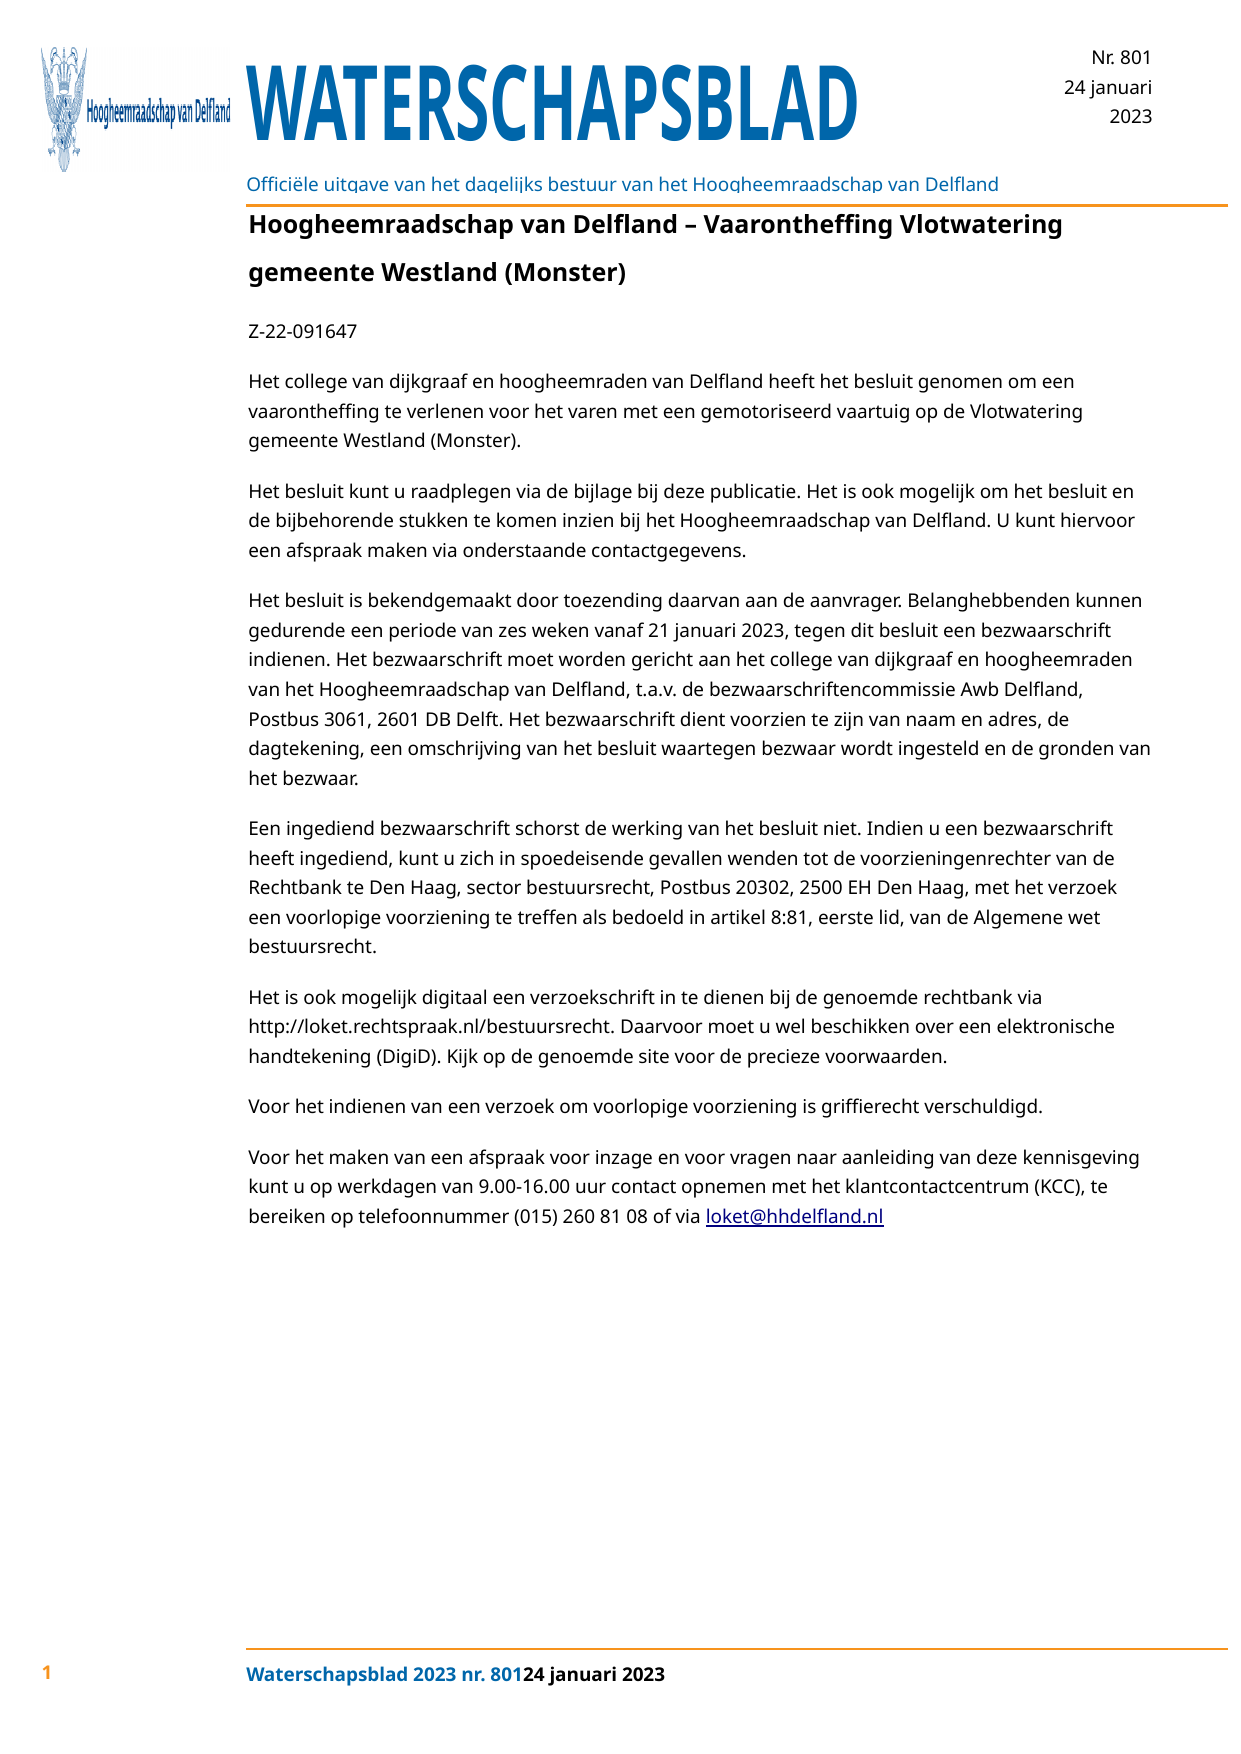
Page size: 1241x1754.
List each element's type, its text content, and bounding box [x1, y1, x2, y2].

text Voor het maken van een afspraak voor inzage en voor vragen naar aanleiding van deze kennisgeving kunt u op werkdagen van 9.00-16.00 uur contact opnemen met het klantcontactcentrum (KCC), te bereiken op telefoonnummer (015) 260 81 08 of via loket@hhdelfland.nl [248, 1144, 1152, 1229]
text Hoogheemraadschap van Delfland – Vaarontheffing Vlotwatering gemeente Westland (Monster) [248, 207, 1152, 288]
text Een ingediend bezwaarschrift schorst de werking van het besluit niet. Indien u een bezwaarschrift heeft ingediend, kunt u zich in spoedeisende gevallen wenden tot de voorzieningenrechter van de Rechtbank te Den Haag, sector bestuursrecht, Postbus 20302, 2500 EH Den Haag, met het verzoek een voorlopige voorziening te treffen als bedoeld in artikel 8:81, eerste lid, van de Algemene wet bestuursrecht. [248, 815, 1152, 959]
picture [41, 47, 231, 172]
text Het college van dijkgraaf en hoogheemraden van Delfland heeft het besluit genomen om een vaarontheffing te verlenen voor het varen met een gemotoriseerd vaartuig op de Vlotwatering gemeente Westland (Monster). [248, 368, 1152, 453]
text Het besluit kunt u raadplegen via de bijlage bij deze publicatie. Het is ook mogelijk om het besluit en de bijbehorende stukken te komen inzien bij het Hoogheemraadschap van Delfland. U kunt hiervoor een afspraak maken via onderstaande contactgegevens. [248, 478, 1152, 563]
text Voor het indienen van een verzoek om voorlopige voorziening is griffierecht verschuldigd. [248, 1094, 1152, 1119]
text Het besluit is bekendgemaakt door toezending daarvan aan de aanvrager. Belanghebbenden kunnen gedurende een periode van zes weken vanaf 21 januari 2023, tegen dit besluit een bezwaarschrift indienen. Het bezwaarschrift moet worden gericht aan het college van dijkgraaf en hoogheemraden van het Hoogheemraadschap van Delfland, t.a.v. de bezwaarschriftencommissie Awb Delfland, Postbus 3061, 2601 DB Delft. Het bezwaarschrift dient voorzien te zijn van naam en adres, de dagtekening, een omschrijving van het besluit waartegen bezwaar wordt ingesteld en de gronden van het bezwaar. [248, 587, 1152, 791]
text Het is ook mogelijk digitaal een verzoekschrift in te dienen bij de genoemde rechtbank via http://loket.rechtspraak.nl/bestuursrecht. Daarvoor moet u wel beschikken over een elektronische handtekening (DigiD). Kijk op de genoemde site voor de precieze voorwaarden. [248, 984, 1152, 1069]
text Z-22-091647 [248, 318, 1152, 344]
